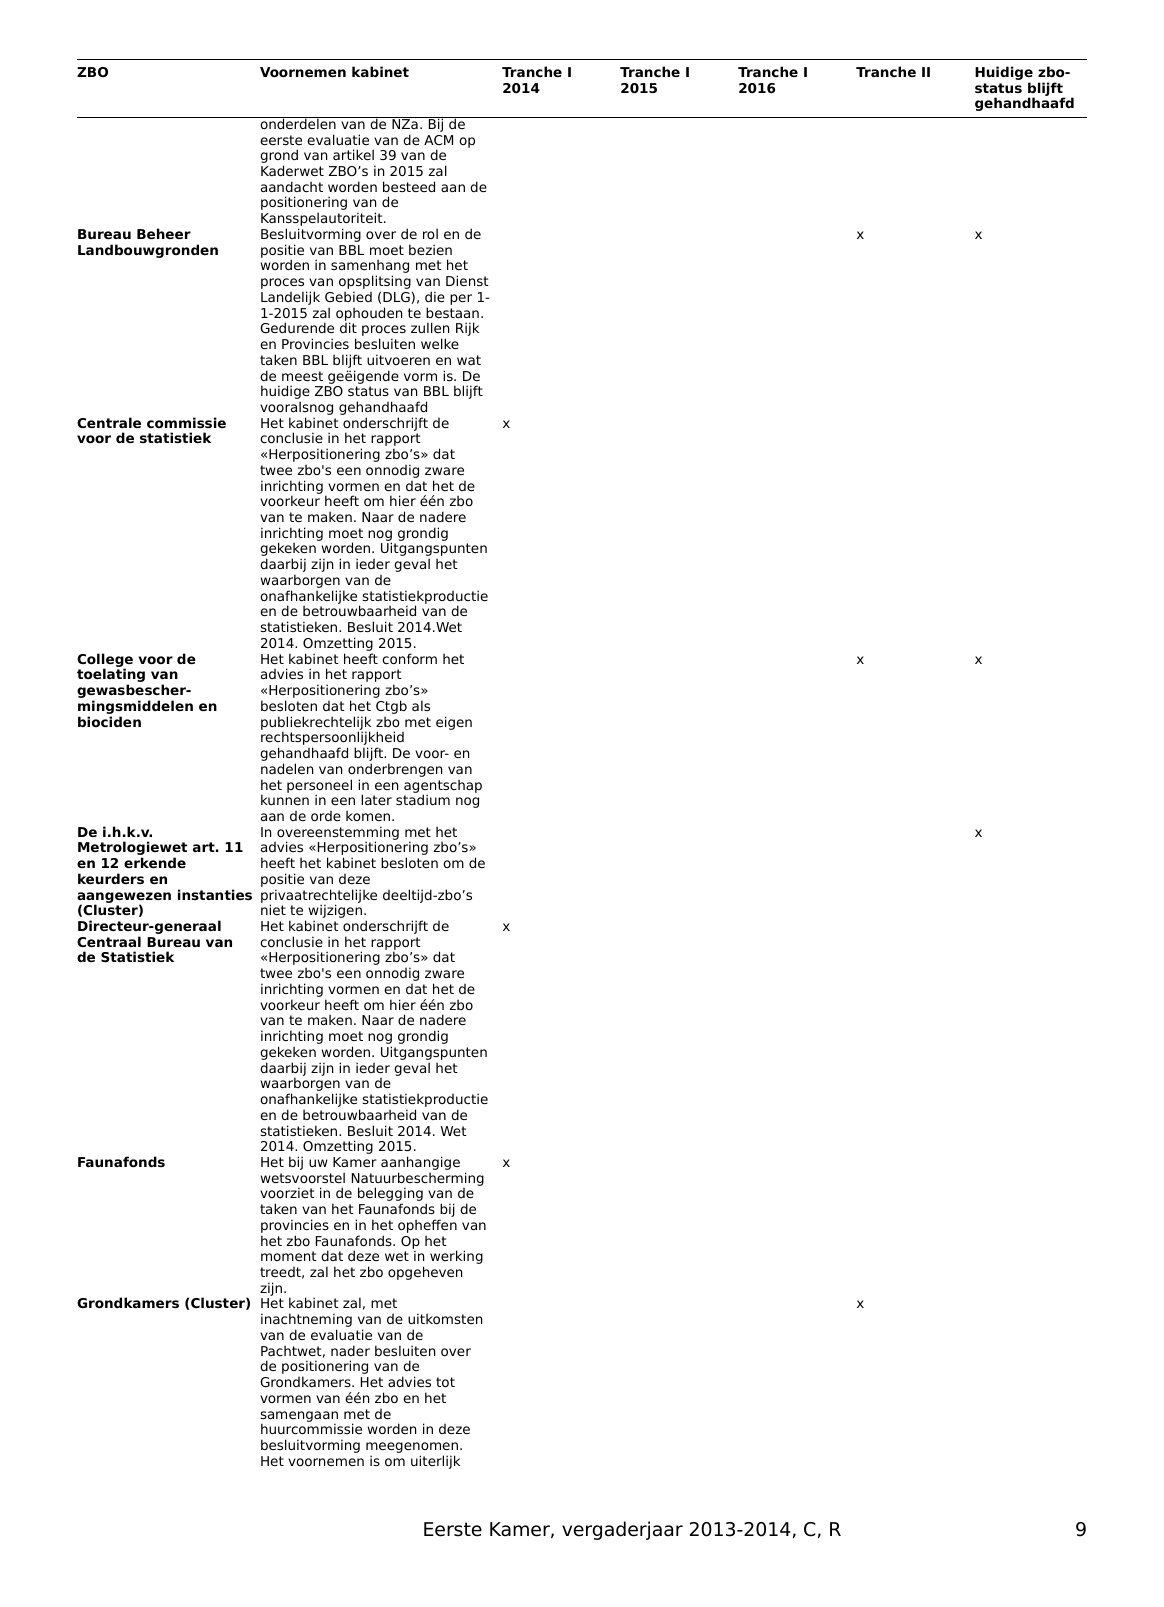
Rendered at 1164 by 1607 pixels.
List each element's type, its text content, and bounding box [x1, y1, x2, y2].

table_cell x [969, 651, 1087, 824]
table_cell [614, 1155, 732, 1296]
table_cell [969, 118, 1087, 227]
table_cell [732, 416, 850, 651]
table_cell [850, 118, 968, 227]
table_cell [850, 416, 968, 651]
table_header Huidige zbo-status blijft gehandhaafd [969, 60, 1087, 117]
table_header ZBO [77, 60, 254, 117]
table_cell [614, 118, 732, 227]
table_cell [732, 919, 850, 1155]
table_cell [732, 227, 850, 416]
table_cell Directeur-generaal Centraal Bureau van de Statistiek [77, 919, 254, 1155]
table_cell [614, 825, 732, 919]
table_cell [614, 651, 732, 824]
table_cell [732, 1155, 850, 1296]
table_cell [496, 651, 614, 824]
table_cell Grondkamers (Cluster) [77, 1296, 254, 1469]
table_cell [850, 919, 968, 1155]
table_cell [614, 227, 732, 416]
table_cell x [496, 919, 614, 1155]
table_cell x [850, 227, 968, 416]
table_cell [969, 1155, 1087, 1296]
table_cell [496, 118, 614, 227]
table_cell [614, 919, 732, 1155]
table_cell [969, 919, 1087, 1155]
table_cell x [850, 651, 968, 824]
table_cell Het bij uw Kamer aanhangige wetsvoorstel Natuurbescherming voorziet in de belegging van de taken van het Faunafonds bij de provincies en in het opheffen van het zbo Faunafonds. Op het moment dat deze wet in werking treedt, zal het zbo opgeheven zijn. [254, 1155, 496, 1296]
table_cell [732, 1296, 850, 1469]
table_cell onderdelen van de NZa. Bij de eerste evaluatie van de ACM op grond van artikel 39 van de Kaderwet ZBO’s in 2015 zal aandacht worden besteed aan de positionering van de Kansspelautoriteit. [254, 118, 496, 227]
table_cell Het kabinet onderschrijft de conclusie in het rapport «Herpositionering zbo’s» dat twee zbo's een onnodig zware inrichting vormen en dat het de voorkeur heeft om hier één zbo van te maken. Naar de nadere inrichting moet nog grondig gekeken worden. Uitgangspunten daarbij zijn in ieder geval het waarborgen van de onafhankelijke statistiekproductie en de betrouwbaarheid van de statistieken. Besluit 2014.Wet 2014. Omzetting 2015. [254, 416, 496, 651]
table_cell x [850, 1296, 968, 1469]
table_cell [496, 227, 614, 416]
table_cell x [969, 227, 1087, 416]
table_cell De i.h.k.v. Metrologiewet art. 11 en 12 erkende keurders en aangewezen instanties (Cluster) [77, 825, 254, 919]
table_header Tranche I 2014 [496, 60, 614, 117]
table_header Tranche II [850, 60, 968, 117]
table_cell x [969, 825, 1087, 919]
table_header Voornemen kabinet [254, 60, 496, 117]
table_cell [496, 1296, 614, 1469]
table_cell Het kabinet heeft conform het advies in het rapport «Herpositionering zbo’s» besloten dat het Ctgb als publiekrechtelijk zbo met eigen rechtspersoonlijkheid gehandhaafd blijft. De voor- en nadelen van onderbrengen van het personeel in een agentschap kunnen in een later stadium nog aan de orde komen. [254, 651, 496, 824]
table_cell [969, 1296, 1087, 1469]
table_cell Centrale commissie voor de statistiek [77, 416, 254, 651]
table_cell [850, 1155, 968, 1296]
table_cell x [496, 1155, 614, 1296]
table_cell [732, 825, 850, 919]
table_cell Faunafonds [77, 1155, 254, 1296]
table_cell [496, 825, 614, 919]
table_cell [614, 416, 732, 651]
table_cell Bureau Beheer Landbouwgronden [77, 227, 254, 416]
table_cell [77, 118, 254, 227]
table_cell Het kabinet zal, met inachtneming van de uitkomsten van de evaluatie van de Pachtwet, nader besluiten over de positionering van de Grondkamers. Het advies tot vormen van één zbo en het samengaan met de huurcommissie worden in deze besluitvorming meegenomen. Het voornemen is om uiterlijk [254, 1296, 496, 1469]
table_cell [969, 416, 1087, 651]
table_cell Het kabinet onderschrijft de conclusie in het rapport «Herpositionering zbo’s» dat twee zbo's een onnodig zware inrichting vormen en dat het de voorkeur heeft om hier één zbo van te maken. Naar de nadere inrichting moet nog grondig gekeken worden. Uitgangspunten daarbij zijn in ieder geval het waarborgen van de onafhankelijke statistiekproductie en de betrouwbaarheid van de statistieken. Besluit 2014. Wet 2014. Omzetting 2015. [254, 919, 496, 1155]
table_cell [732, 651, 850, 824]
table_header Tranche I 2015 [614, 60, 732, 117]
table_cell [732, 118, 850, 227]
table_header Tranche I 2016 [732, 60, 850, 117]
table_cell College voor de toelating van gewasbescher-mingsmiddelen en biociden [77, 651, 254, 824]
table_cell [850, 825, 968, 919]
table_cell Besluitvorming over de rol en de positie van BBL moet bezien worden in samenhang met het proces van opsplitsing van Dienst Landelijk Gebied (DLG), die per 1-1-2015 zal ophouden te bestaan. Gedurende dit proces zullen Rijk en Provincies besluiten welke taken BBL blijft uitvoeren en wat de meest geëigende vorm is. De huidige ZBO status van BBL blijft vooralsnog gehandhaafd [254, 227, 496, 416]
table_cell x [496, 416, 614, 651]
table_cell [614, 1296, 732, 1469]
table_cell In overeenstemming met het advies «Herpositionering zbo’s» heeft het kabinet besloten om de positie van deze privaatrechtelijke deeltijd-zbo’s niet te wijzigen. [254, 825, 496, 919]
